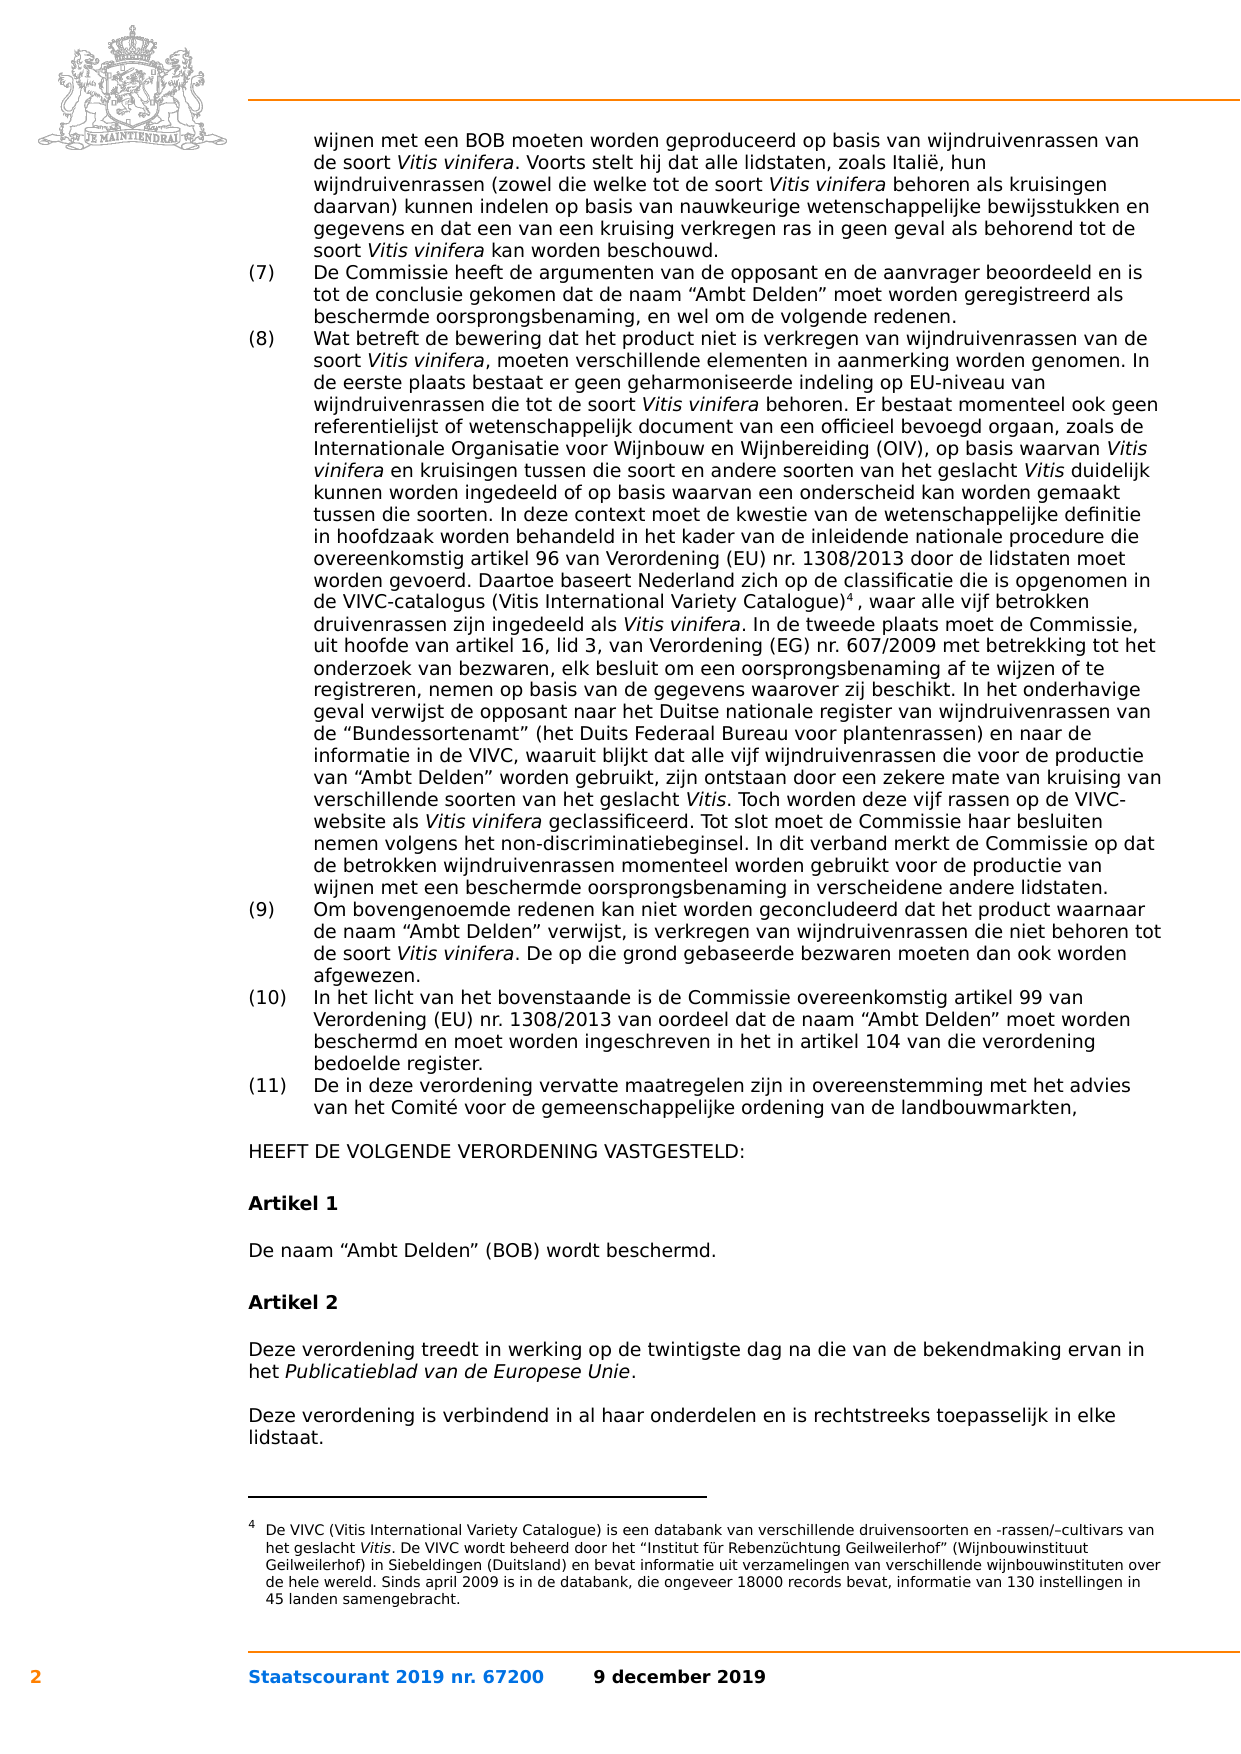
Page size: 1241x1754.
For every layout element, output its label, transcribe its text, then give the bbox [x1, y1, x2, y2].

text De naam “Ambt Delden” (BOB) wordt beschermd. [248, 1240, 1163, 1262]
text wijnen met een BOB moeten worden geproduceerd op basis van wijndruivenrassen van de soort Vitis vinifera. Voorts stelt hij dat alle lidstaten, zoals Italië, hun wijndruivenrassen (zowel die welke tot de soort Vitis vinifera behoren als kruisingen daarvan) kunnen indelen op basis van nauwkeurige wetenschappelijke bewijsstukken en gegevens en dat een van een kruising verkregen ras in geen geval als behorend tot de soort Vitis vinifera kan worden beschouwd. [248, 130, 1163, 262]
text HEEFT DE VOLGENDE VERORDENING VASTGESTELD: [248, 1141, 1163, 1163]
subtitle Artikel 1 [248, 1193, 1163, 1215]
text Deze verordening treedt in werking op de twintigste dag na die van de bekendmaking ervan in het Publicatieblad van de Europese Unie. [248, 1339, 1163, 1383]
subtitle Artikel 2 [248, 1292, 1163, 1314]
text (9) Om bovengenoemde redenen kan niet worden geconcludeerd dat het product waarnaar de naam “Ambt Delden” verwijst, is verkregen van wijndruivenrassen die niet behoren tot de soort Vitis vinifera. De op die grond gebaseerde bezwaren moeten dan ook worden afgewezen. [248, 899, 1163, 987]
text (10) In het licht van het bovenstaande is de Commissie overeenkomstig artikel 99 van Verordening (EU) nr. 1308/2013 van oordeel dat de naam “Ambt Delden” moet worden beschermd en moet worden ingeschreven in het in artikel 104 van die verordening bedoelde register. [248, 987, 1163, 1075]
text (11) De in deze verordening vervatte maatregelen zijn in overeenstemming met het advies van het Comité voor de gemeenschappelijke ordening van de landbouwmarkten, [248, 1075, 1163, 1119]
text Deze verordening is verbindend in al haar onderdelen en is rechtstreeks toepasselijk in elke lidstaat. [248, 1404, 1163, 1448]
text (8) Wat betreft de bewering dat het product niet is verkregen van wijndruivenrassen van de soort Vitis vinifera, moeten verschillende elementen in aanmerking worden genomen. In de eerste plaats bestaat er geen geharmoniseerde indeling op EU-niveau van wijndruivenrassen die tot de soort Vitis vinifera behoren. Er bestaat momenteel ook geen referentielijst of wetenschappelijk document van een officieel bevoegd orgaan, zoals de Internationale Organisatie voor Wijnbouw en Wijnbereiding (OIV), op basis waarvan Vitis vinifera en kruisingen tussen die soort en andere soorten van het geslacht Vitis duidelijk kunnen worden ingedeeld of op basis waarvan een onderscheid kan worden gemaakt tussen die soorten. In deze context moet de kwestie van de wetenschappelijke definitie in hoofdzaak worden behandeld in het kader van de inleidende nationale procedure die overeenkomstig artikel 96 van Verordening (EU) nr. 1308/2013 door de lidstaten moet worden gevoerd. Daartoe baseert Nederland zich op de classificatie die is opgenomen in de VIVC-catalogus (Vitis International Variety Catalogue), waar alle vijf betrokken druivenrassen zijn ingedeeld als Vitis vinifera. In de tweede plaats moet de Commissie, uit hoofde van artikel 16, lid 3, van Verordening (EG) nr. 607/2009 met betrekking tot het onderzoek van bezwaren, elk besluit om een oorsprongsbenaming af te wijzen of te registreren, nemen op basis van de gegevens waarover zij beschikt. In het onderhavige geval verwijst de opposant naar het Duitse nationale register van wijndruivenrassen van de “Bundessortenamt” (het Duits Federaal Bureau voor plantenrassen) en naar de informatie in de VIVC, waaruit blijkt dat alle vijf wijndruivenrassen die voor de productie van “Ambt Delden” worden gebruikt, zijn ontstaan door een zekere mate van kruising van verschillende soorten van het geslacht Vitis. Toch worden deze vijf rassen op de VIVC-website als Vitis vinifera geclassificeerd. Tot slot moet de Commissie haar besluiten nemen volgens het non-discriminatiebeginsel. In dit verband merkt de Commissie op dat de betrokken wijndruivenrassen momenteel worden gebruikt voor de productie van wijnen met een beschermde oorsprongsbenaming in verscheidene andere lidstaten. [248, 328, 1163, 899]
picture [38, 25, 227, 150]
text De VIVC (Vitis International Variety Catalogue) is een databank van verschillende druivensoorten en -rassen/–cultivars van het geslacht Vitis. De VIVC wordt beheerd door het “Institut für Rebenzüchtung Geilweilerhof” (Wijnbouwinstituut Geilweilerhof) in Siebeldingen (Duitsland) en bevat informatie uit verzamelingen van verschillende wijnbouwinstituten over de hele wereld. Sinds april 2009 is in de databank, die ongeveer 18000 records bevat, informatie van 130 instellingen in 45 landen samengebracht. [248, 1518, 1163, 1608]
text (7) De Commissie heeft de argumenten van de opposant en de aanvrager beoordeeld en is tot de conclusie gekomen dat de naam “Ambt Delden” moet worden geregistreerd als beschermde oorsprongsbenaming, en wel om de volgende redenen. [248, 262, 1163, 328]
